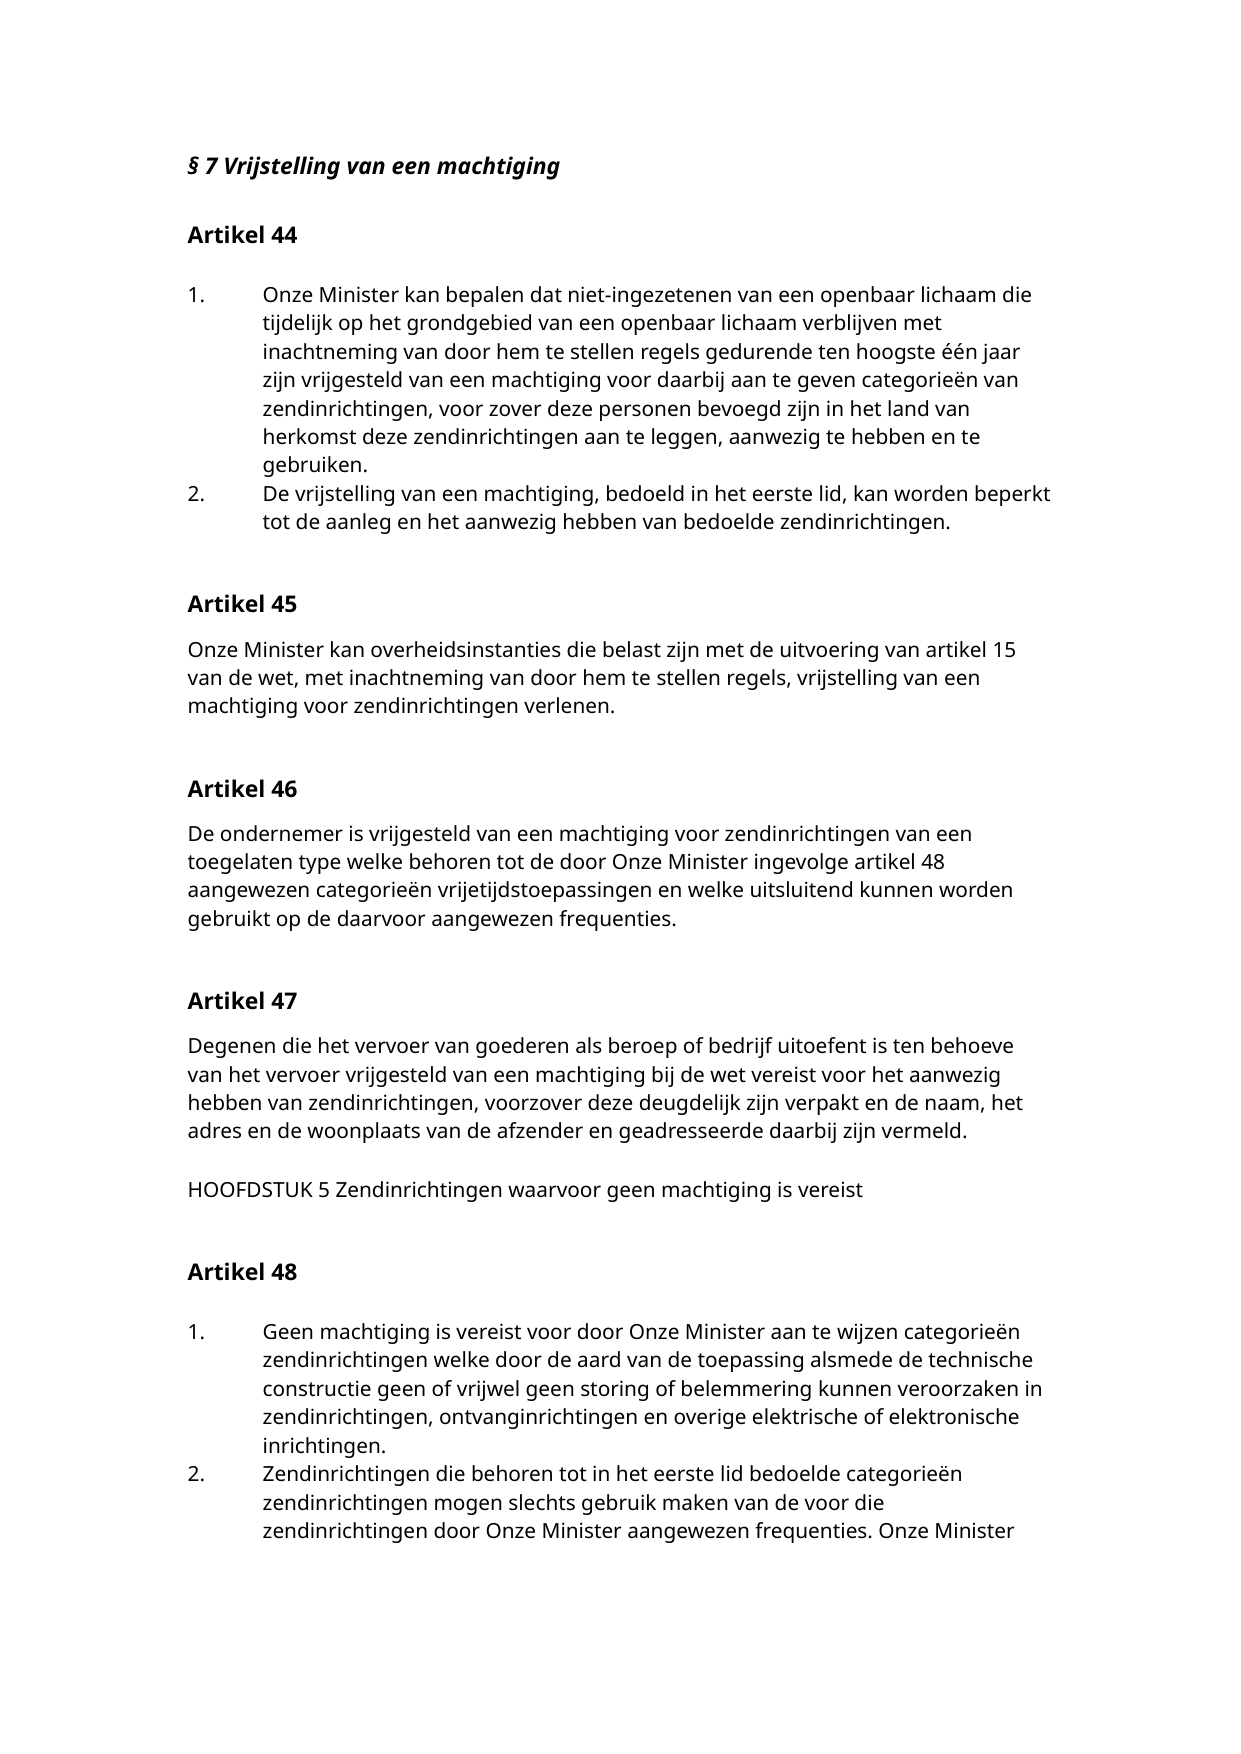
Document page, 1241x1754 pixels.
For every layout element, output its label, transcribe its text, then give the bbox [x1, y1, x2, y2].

text De ondernemer is vrijgesteld van een machtiging voor zendinrichtingen van een toegelaten type welke behoren tot de door Onze Minister ingevolge artikel 48 aangewezen categorieën vrijetijdstoepassingen en welke uitsluitend kunnen worden gebruikt op de daarvoor aangewezen frequenties. [187, 819, 1053, 932]
subtitle Artikel 46 [187, 772, 1053, 804]
subtitle Artikel 48 [187, 1256, 1053, 1287]
subtitle Artikel 44 [187, 219, 1053, 250]
subtitle Artikel 47 [187, 985, 1053, 1016]
list Onze Minister kan bepalen dat niet-ingezetenen van een openbaar lichaam die tijdelijk op het grondgebied van een openbaar lichaam verblijven met inachtneming van door hem te stellen regels gedurende ten hoogste één jaar zijn vrijgesteld van een machtiging voor daarbij aan te geven categorieën van zendinrichtingen, voor zover deze personen bevoegd zijn in het land van herkomst deze zendinrichtingen aan te leggen, aanwezig te hebben en te gebruiken. [187, 280, 1053, 479]
list Zendinrichtingen die behoren tot in het eerste lid bedoelde categorieën zendinrichtingen mogen slechts gebruik maken van de voor die zendinrichtingen door Onze Minister aangewezen frequenties. Onze Minister [187, 1459, 1053, 1545]
text Onze Minister kan overheidsinstanties die belast zijn met de uitvoering van artikel 15 van de wet, met inachtneming van door hem te stellen regels, vrijstelling van een machtiging voor zendinrichtingen verlenen. [187, 635, 1053, 720]
text Degenen die het vervoer van goederen als beroep of bedrijf uitoefent is ten behoeve van het vervoer vrijgesteld van een machtiging bij de wet vereist voor het aanwezig hebben van zendinrichtingen, voorzover deze deugdelijk zijn verpakt en de naam, het adres en de woonplaats van de afzender en geadresseerde daarbij zijn vermeld. [187, 1031, 1053, 1145]
list Geen machtiging is vereist voor door Onze Minister aan te wijzen categorieën zendinrichtingen welke door de aard van de toepassing alsmede de technische constructie geen of vrijwel geen storing of belemmering kunnen veroorzaken in zendinrichtingen, ontvanginrichtingen en overige elektrische of elektronische inrichtingen. [187, 1317, 1053, 1459]
subtitle § 7 Vrijstelling van een machtiging [187, 150, 1053, 181]
subtitle Artikel 45 [187, 588, 1053, 620]
list De vrijstelling van een machtiging, bedoeld in het eerste lid, kan worden beperkt tot de aanleg en het aanwezig hebben van bedoelde zendinrichtingen. [187, 479, 1053, 536]
subtitle HOOFDSTUK 5 Zendinrichtingen waarvoor geen machtiging is vereist [187, 1175, 1053, 1203]
